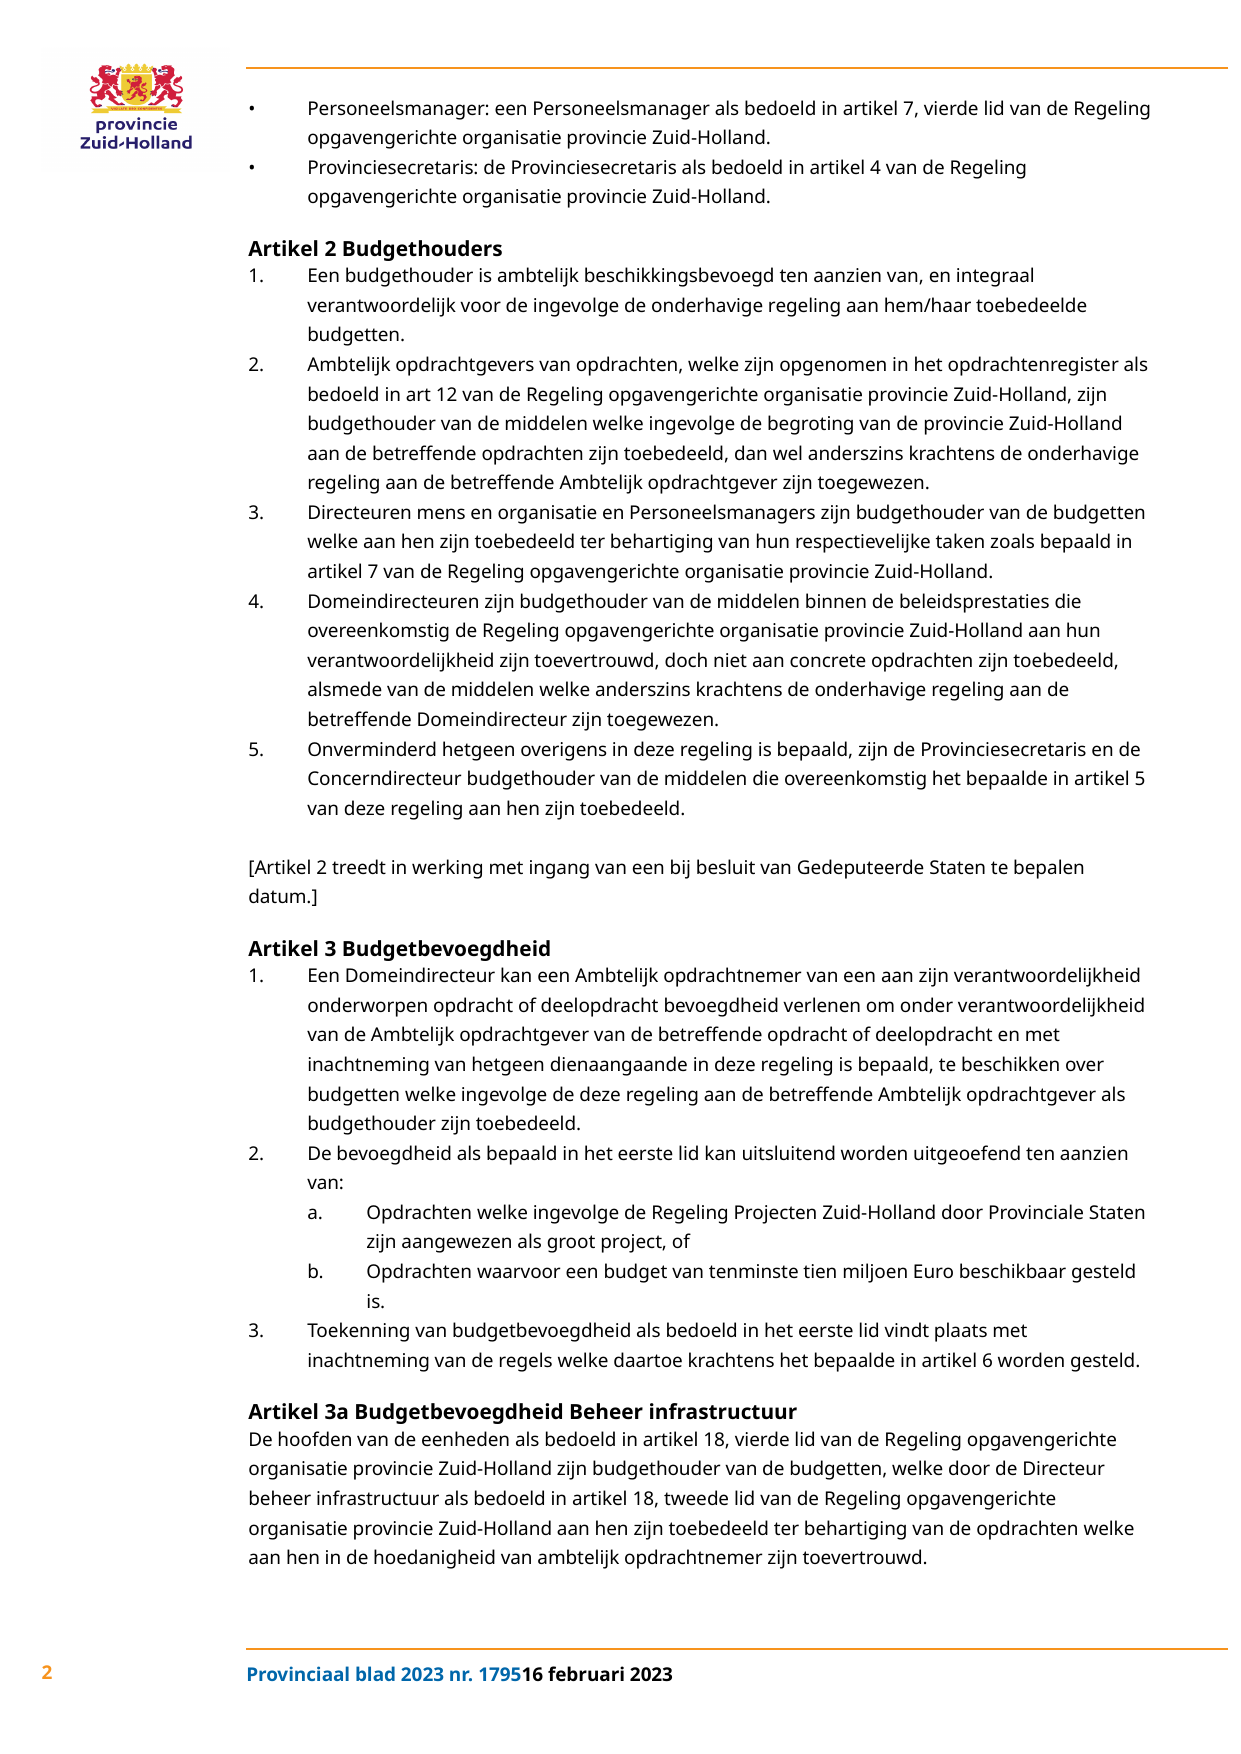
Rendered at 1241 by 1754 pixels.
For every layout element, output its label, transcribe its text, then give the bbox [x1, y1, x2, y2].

text [Artikel 2 treedt in werking met ingang van een bij besluit van Gedeputeerde Staten te bepalen datum.] [248, 854, 1152, 909]
list De bevoegdheid als bepaald in het eerste lid kan uitsluitend worden uitgeoefend ten aanzien van: [248, 1140, 1152, 1195]
list Provinciesecretaris: de Provinciesecretaris als bedoeld in artikel 4 van de Regeling opgavengerichte organisatie provincie Zuid-Holland. [248, 154, 1152, 209]
list Onverminderd hetgeen overigens in deze regeling is bepaald, zijn de Provinciesecretaris en de Concerndirecteur budgethouder van de middelen die overeenkomstig het bepaalde in artikel 5 van deze regeling aan hen zijn toebedeeld. [248, 736, 1152, 821]
text Artikel 3a Budgetbevoegdheid Beheer infrastructuur [248, 1397, 1152, 1426]
list Opdrachten welke ingevolge de Regeling Projecten Zuid-Holland door Provinciale Staten zijn aangewezen als groot project, of [307, 1199, 1152, 1254]
list Een budgethouder is ambtelijk beschikkingsbevoegd ten aanzien van, en integraal verantwoordelijk voor de ingevolge de onderhavige regeling aan hem/haar toebedeelde budgetten. [248, 262, 1152, 347]
text De hoofden van de eenheden als bedoeld in artikel 18, vierde lid van de Regeling opgavengerichte organisatie provincie Zuid-Holland zijn budgethouder van de budgetten, welke door de Directeur beheer infrastructuur als bedoeld in artikel 18, tweede lid van de Regeling opgavengerichte organisatie provincie Zuid-Holland aan hen zijn toebedeeld ter behartiging van de opdrachten welke aan hen in de hoedanigheid van ambtelijk opdrachtnemer zijn toevertrouwd. [248, 1426, 1152, 1570]
list Opdrachten waarvoor een budget van tenminste tien miljoen Euro beschikbaar gesteld is. [307, 1258, 1152, 1314]
list Ambtelijk opdrachtgevers van opdrachten, welke zijn opgenomen in het opdrachtenregister als bedoeld in art 12 van de Regeling opgavengerichte organisatie provincie Zuid-Holland, zijn budgethouder van de middelen welke ingevolge de begroting van de provincie Zuid-Holland aan de betreffende opdrachten zijn toebedeeld, dan wel anderszins krachtens de onderhavige regeling aan de betreffende Ambtelijk opdrachtgever zijn toegewezen. [248, 351, 1152, 495]
list Personeelsmanager: een Personeelsmanager als bedoeld in artikel 7, vierde lid van de Regeling opgavengerichte organisatie provincie Zuid-Holland. [248, 95, 1152, 150]
text Artikel 2 Budgethouders [248, 234, 1152, 262]
list Directeuren mens en organisatie en Personeelsmanagers zijn budgethouder van de budgetten welke aan hen zijn toebedeeld ter behartiging van hun respectievelijke taken zoals bepaald in artikel 7 van de Regeling opgavengerichte organisatie provincie Zuid-Holland. [248, 499, 1152, 584]
list Toekenning van budgetbevoegdheid als bedoeld in het eerste lid vindt plaats met inachtneming van de regels welke daartoe krachtens het bepaalde in artikel 6 worden gesteld. [248, 1317, 1152, 1373]
text Artikel 3 Budgetbevoegdheid [248, 934, 1152, 962]
picture [41, 47, 231, 172]
list Domeindirecteuren zijn budgethouder van de middelen binnen de beleidsprestaties die overeenkomstig de Regeling opgavengerichte organisatie provincie Zuid-Holland aan hun verantwoordelijkheid zijn toevertrouwd, doch niet aan concrete opdrachten zijn toebedeeld, alsmede van de middelen welke anderszins krachtens de onderhavige regeling aan de betreffende Domeindirecteur zijn toegewezen. [248, 588, 1152, 732]
list Een Domeindirecteur kan een Ambtelijk opdrachtnemer van een aan zijn verantwoordelijkheid onderworpen opdracht of deelopdracht bevoegdheid verlenen om onder verantwoordelijkheid van de Ambtelijk opdrachtgever van de betreffende opdracht of deelopdracht en met inachtneming van hetgeen dienaangaande in deze regeling is bepaald, te beschikken over budgetten welke ingevolge de deze regeling aan de betreffende Ambtelijk opdrachtgever als budgethouder zijn toebedeeld. [248, 962, 1152, 1136]
